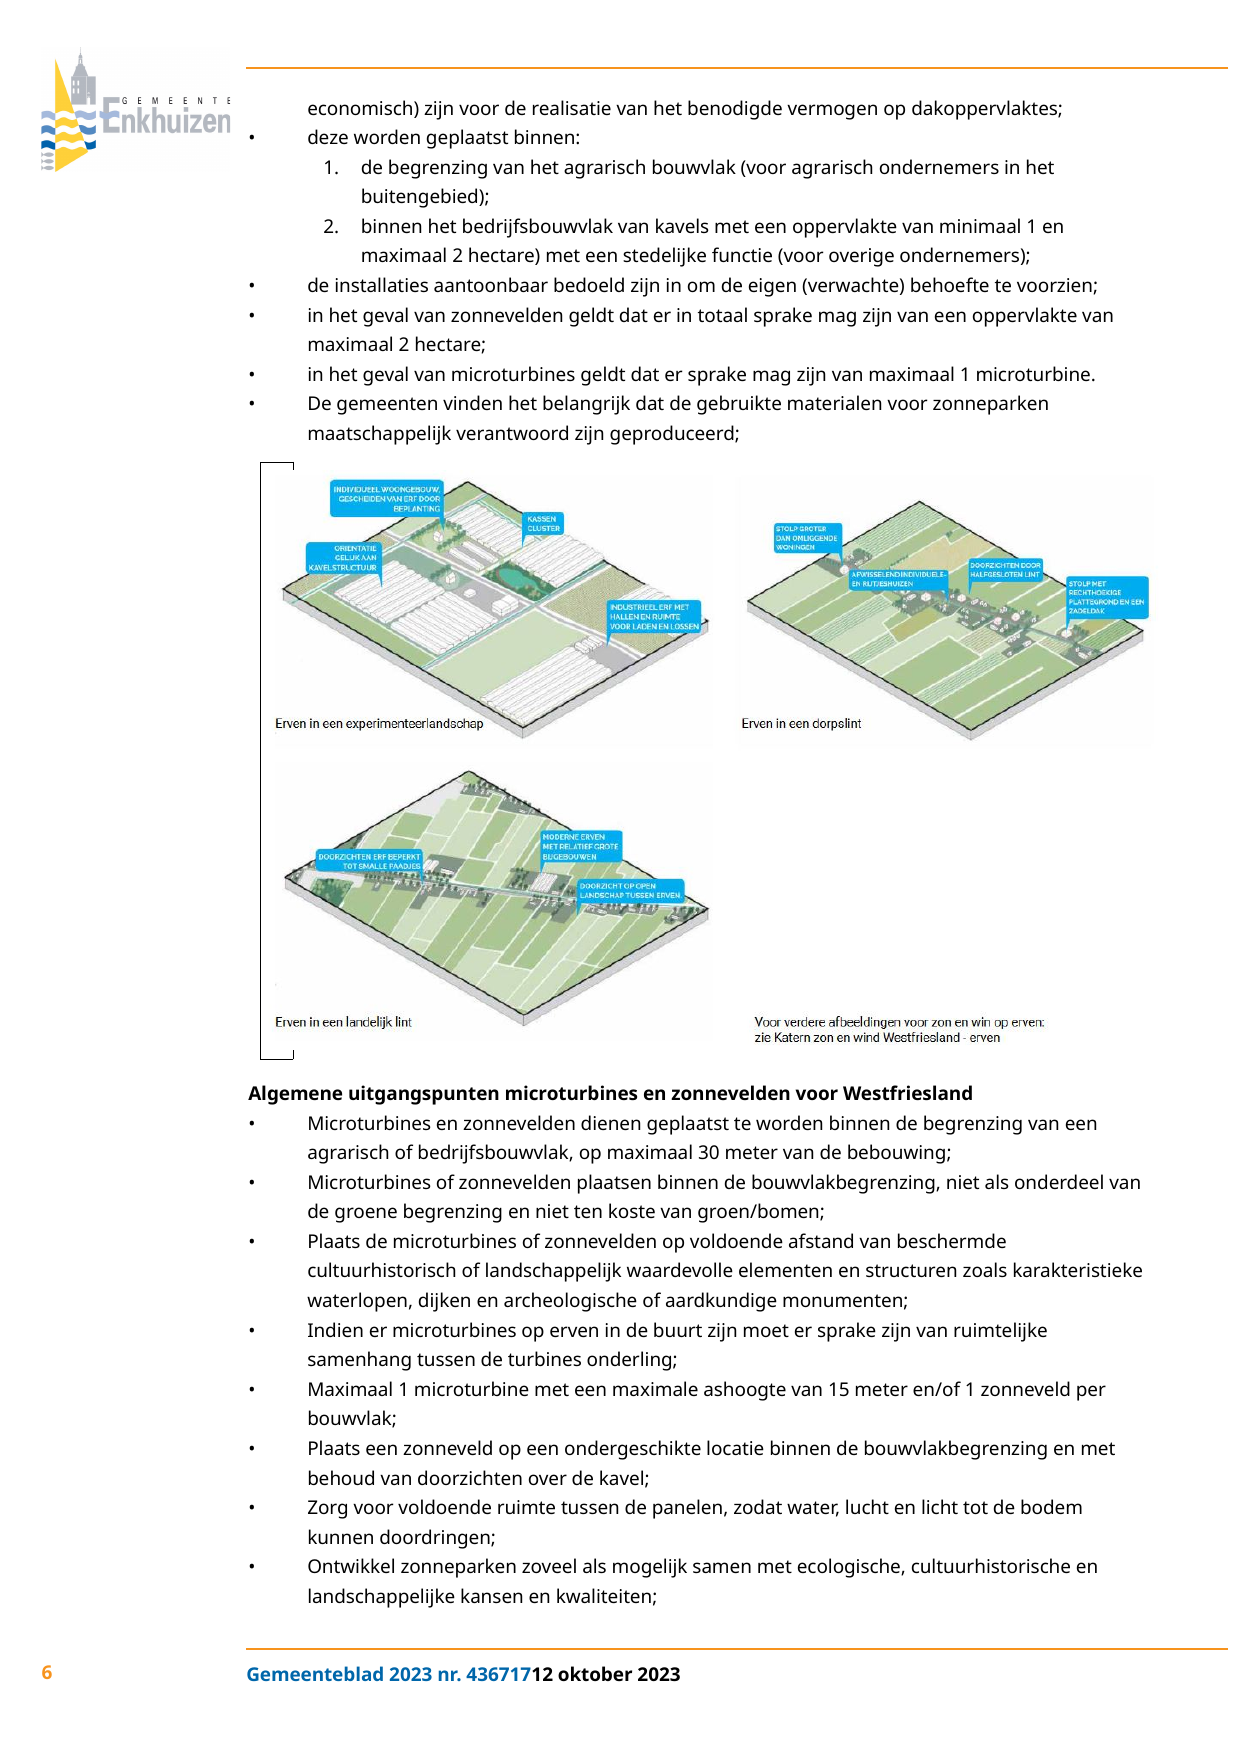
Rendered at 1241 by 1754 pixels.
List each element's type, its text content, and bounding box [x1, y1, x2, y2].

list Microturbines en zonnevelden dienen geplaatst te worden binnen de begrenzing van een agrarisch of bedrijfsbouwvlak, op maximaal 30 meter van de bebouwing; [248, 1110, 1152, 1165]
list Maximaal 1 microturbine met een maximale ashoogte van 15 meter en/of 1 zonneveld per bouwvlak; [248, 1376, 1152, 1431]
list Indien er microturbines op erven in de buurt zijn moet er sprake zijn van ruimtelijke samenhang tussen de turbines onderling; [248, 1317, 1152, 1372]
list in het geval van microturbines geldt dat er sprake mag zijn van maximaal 1 microturbine. [248, 361, 1152, 387]
picture [41, 47, 231, 172]
list deze worden geplaatst binnen: [248, 124, 1152, 150]
list de begrenzing van het agrarisch bouwvlak (voor agrarisch ondernemers in het buitengebied); [323, 154, 1152, 209]
list economisch) zijn voor de realisatie van het benodigde vermogen op dakoppervlaktes; [248, 95, 1152, 121]
list Plaats de microturbines of zonnevelden op voldoende afstand van beschermde cultuurhistorisch of landschappelijk waardevolle elementen en structuren zoals karakteristieke waterlopen, dijken en archeologische of aardkundige monumenten; [248, 1228, 1152, 1313]
text Algemene uitgangspunten microturbines en zonnevelden voor Westfriesland [248, 1080, 1152, 1106]
list Zorg voor voldoende ruimte tussen de panelen, zodat water, lucht en licht tot de bodem kunnen doordringen; [248, 1494, 1152, 1549]
list in het geval van zonnevelden geldt dat er in totaal sprake mag zijn van een oppervlakte van maximaal 2 hectare; [248, 302, 1152, 357]
list binnen het bedrijfsbouwvlak van kavels met een oppervlakte van minimaal 1 en maximaal 2 hectare) met een stedelijke functie (voor overige ondernemers); [323, 213, 1152, 268]
list Microturbines of zonnevelden plaatsen binnen de bouwvlakbegrenzing, niet als onderdeel van de groene begrenzing en niet ten koste van groen/bomen; [248, 1169, 1152, 1224]
list de installaties aantoonbaar bedoeld zijn in om de eigen (verwachte) behoefte te voorzien; [248, 272, 1152, 298]
list De gemeenten vinden het belangrijk dat de gebruikte materialen voor zonneparken maatschappelijk verantwoord zijn geproduceerd; [248, 391, 1152, 446]
list Ontwikkel zonneparken zoveel als mogelijk samen met ecologische, cultuurhistorische en landschappelijke kansen en kwaliteiten; [248, 1553, 1152, 1609]
list Plaats een zonneveld op een ondergeschikte locatie binnen de bouwvlakbegrenzing en met behoud van doorzichten over de kavel; [248, 1435, 1152, 1490]
picture [268, 470, 1173, 1050]
